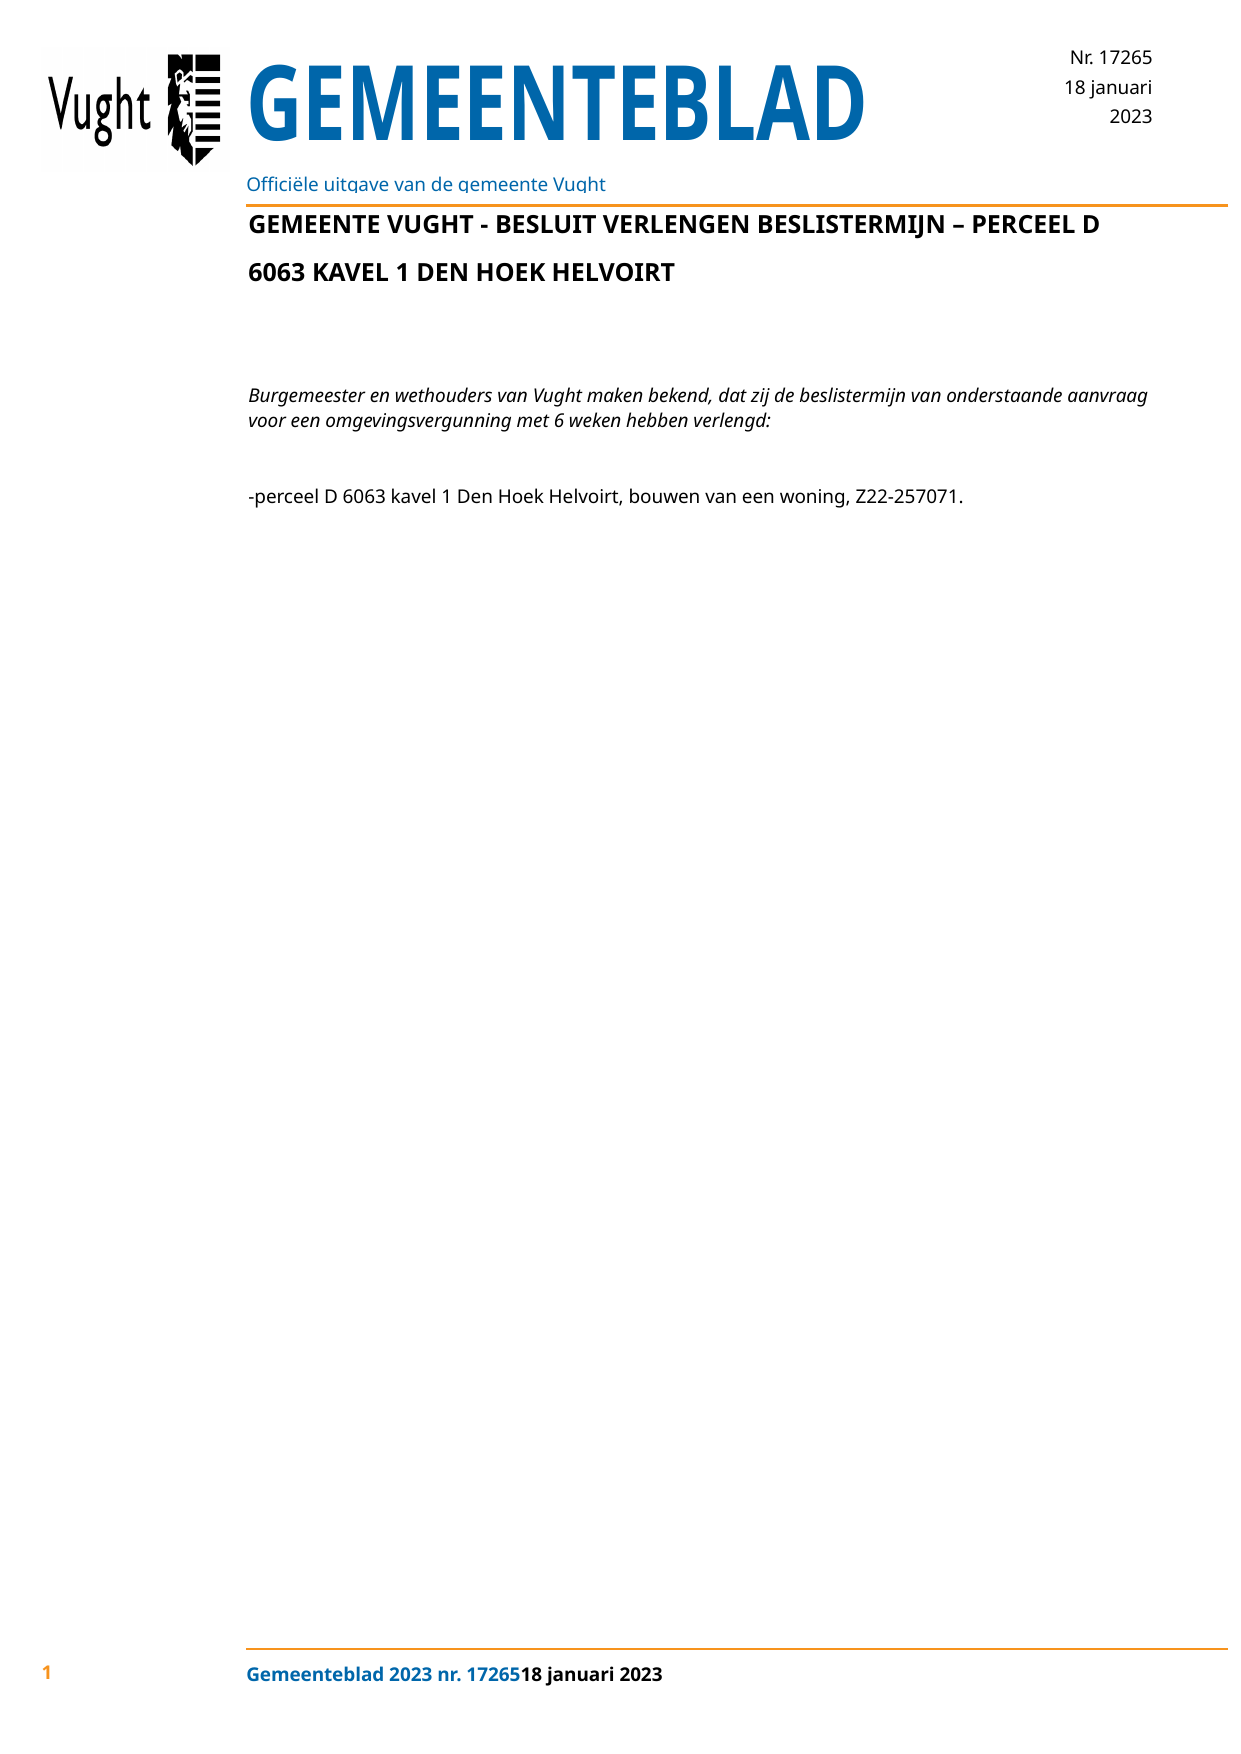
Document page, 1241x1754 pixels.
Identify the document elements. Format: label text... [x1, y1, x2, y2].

text -perceel D 6063 kavel 1 Den Hoek Helvoirt, bouwen van een woning, Z22-257071. [248, 484, 1152, 509]
picture [41, 47, 231, 172]
text GEMEENTE VUGHT - BESLUIT VERLENGEN BESLISTERMIJN – PERCEEL D 6063 KAVEL 1 DEN HOEK HELVOIRT [248, 207, 1152, 288]
text Burgemeester en wethouders van Vught maken bekend, dat zij de beslistermijn van onderstaande aanvraag voor een omgevingsvergunning met 6 weken hebben verlengd: [248, 382, 1152, 433]
